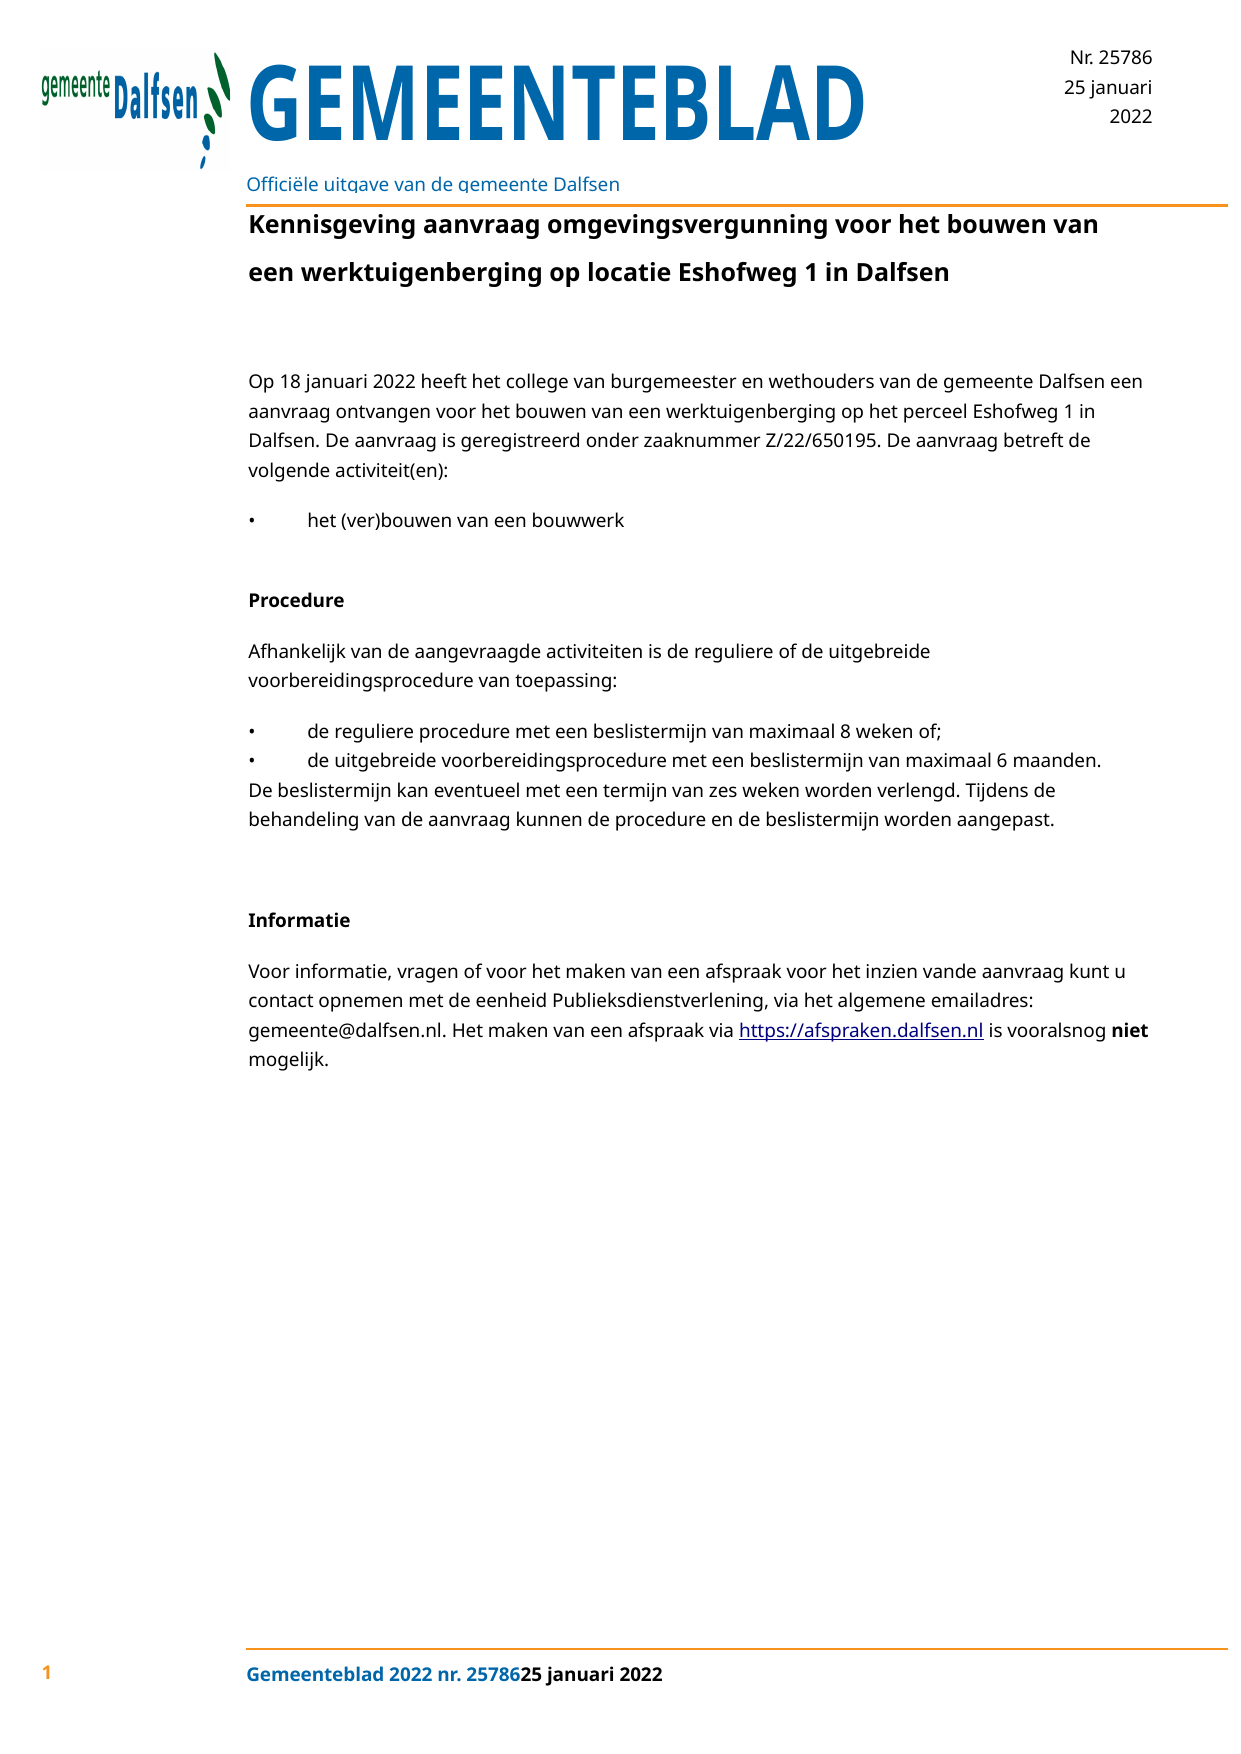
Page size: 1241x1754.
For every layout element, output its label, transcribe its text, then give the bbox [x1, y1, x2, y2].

text Procedure [248, 587, 1152, 613]
list het (ver)bouwen van een bouwwerk [248, 507, 1152, 533]
text Op 18 januari 2022 heeft het college van burgemeester en wethouders van de gemeente Dalfsen een aanvraag ontvangen voor het bouwen van een werktuigenberging op het perceel Eshofweg 1 in Dalfsen. De aanvraag is geregistreerd onder zaaknummer Z/22/650195. De aanvraag betreft de volgende activiteit(en): [248, 368, 1152, 483]
text Afhankelijk van de aangevraagde activiteiten is de reguliere of de uitgebreide voorbereidingsprocedure van toepassing: [248, 638, 1152, 693]
list de uitgebreide voorbereidingsprocedure met een beslistermijn van maximaal 6 maanden. [248, 747, 1152, 773]
text Voor informatie, vragen of voor het maken van een afspraak voor het inzien vande aanvraag kunt u contact opnemen met de eenheid Publieksdienstverlening, via het algemene emailadres: gemeente@dalfsen.nl. Het maken van een afspraak via https://afspraken.dalfsen.nl is vooralsnog niet mogelijk. [248, 958, 1152, 1072]
text De beslistermijn kan eventueel met een termijn van zes weken worden verlengd. Tijdens de behandeling van de aanvraag kunnen de procedure en de beslistermijn worden aangepast. [248, 777, 1152, 832]
list de reguliere procedure met een beslistermijn van maximaal 8 weken of; [248, 718, 1152, 744]
text Kennisgeving aanvraag omgevingsvergunning voor het bouwen van een werktuigenberging op locatie Eshofweg 1 in Dalfsen [248, 207, 1152, 288]
text Informatie [248, 907, 1152, 933]
picture [41, 47, 231, 172]
